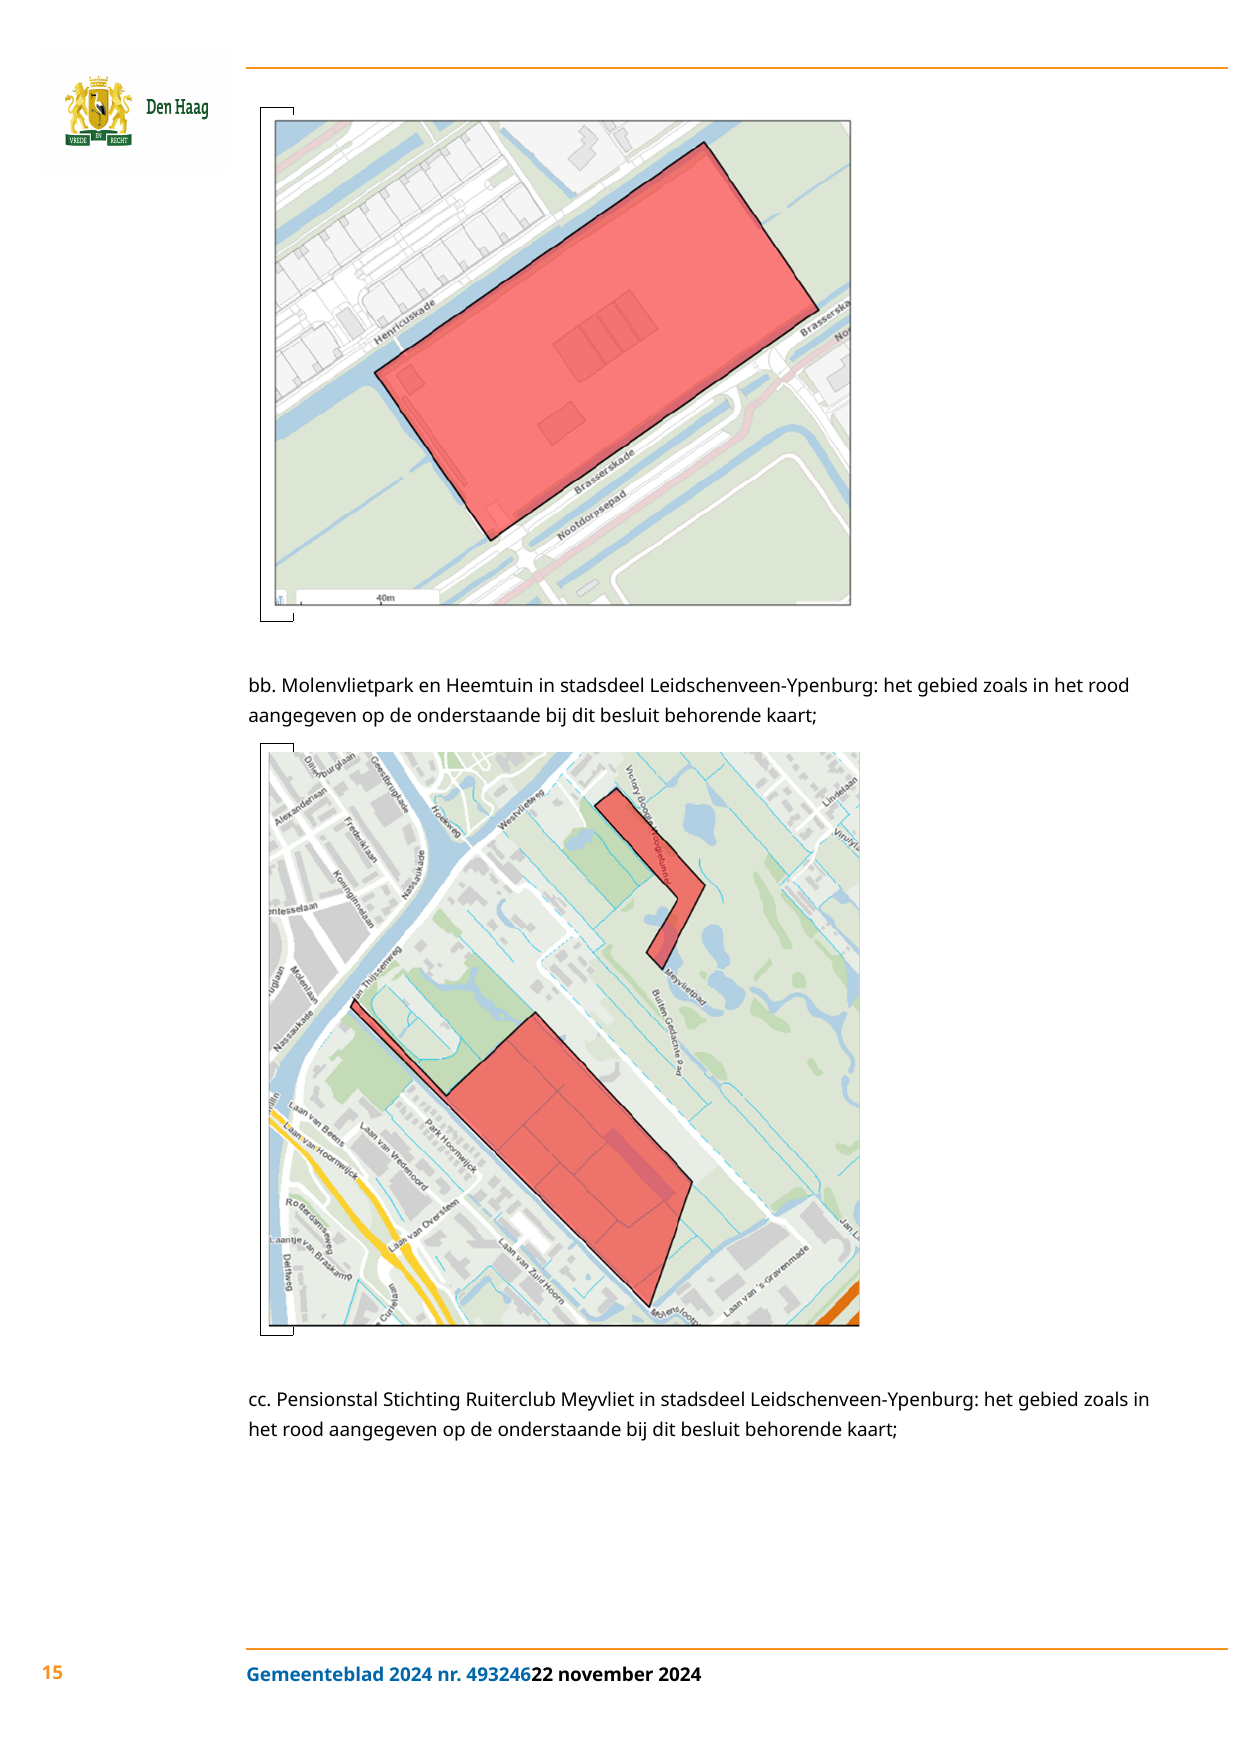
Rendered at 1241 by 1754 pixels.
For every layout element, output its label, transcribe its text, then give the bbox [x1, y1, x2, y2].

picture [268, 115, 860, 613]
text bb. Molenvlietpark en Heemtuin in stadsdeel Leidschenveen-Ypenburg: het gebied zoals in het rood aangegeven op de onderstaande bij dit besluit behorende kaart; [248, 672, 1152, 727]
picture [268, 752, 860, 1327]
text cc. Pensionstal Stichting Ruiterclub Meyvliet in stadsdeel Leidschenveen-Ypenburg: het gebied zoals in het rood aangegeven op de onderstaande bij dit besluit behorende kaart; [248, 1386, 1152, 1441]
picture [41, 47, 231, 172]
